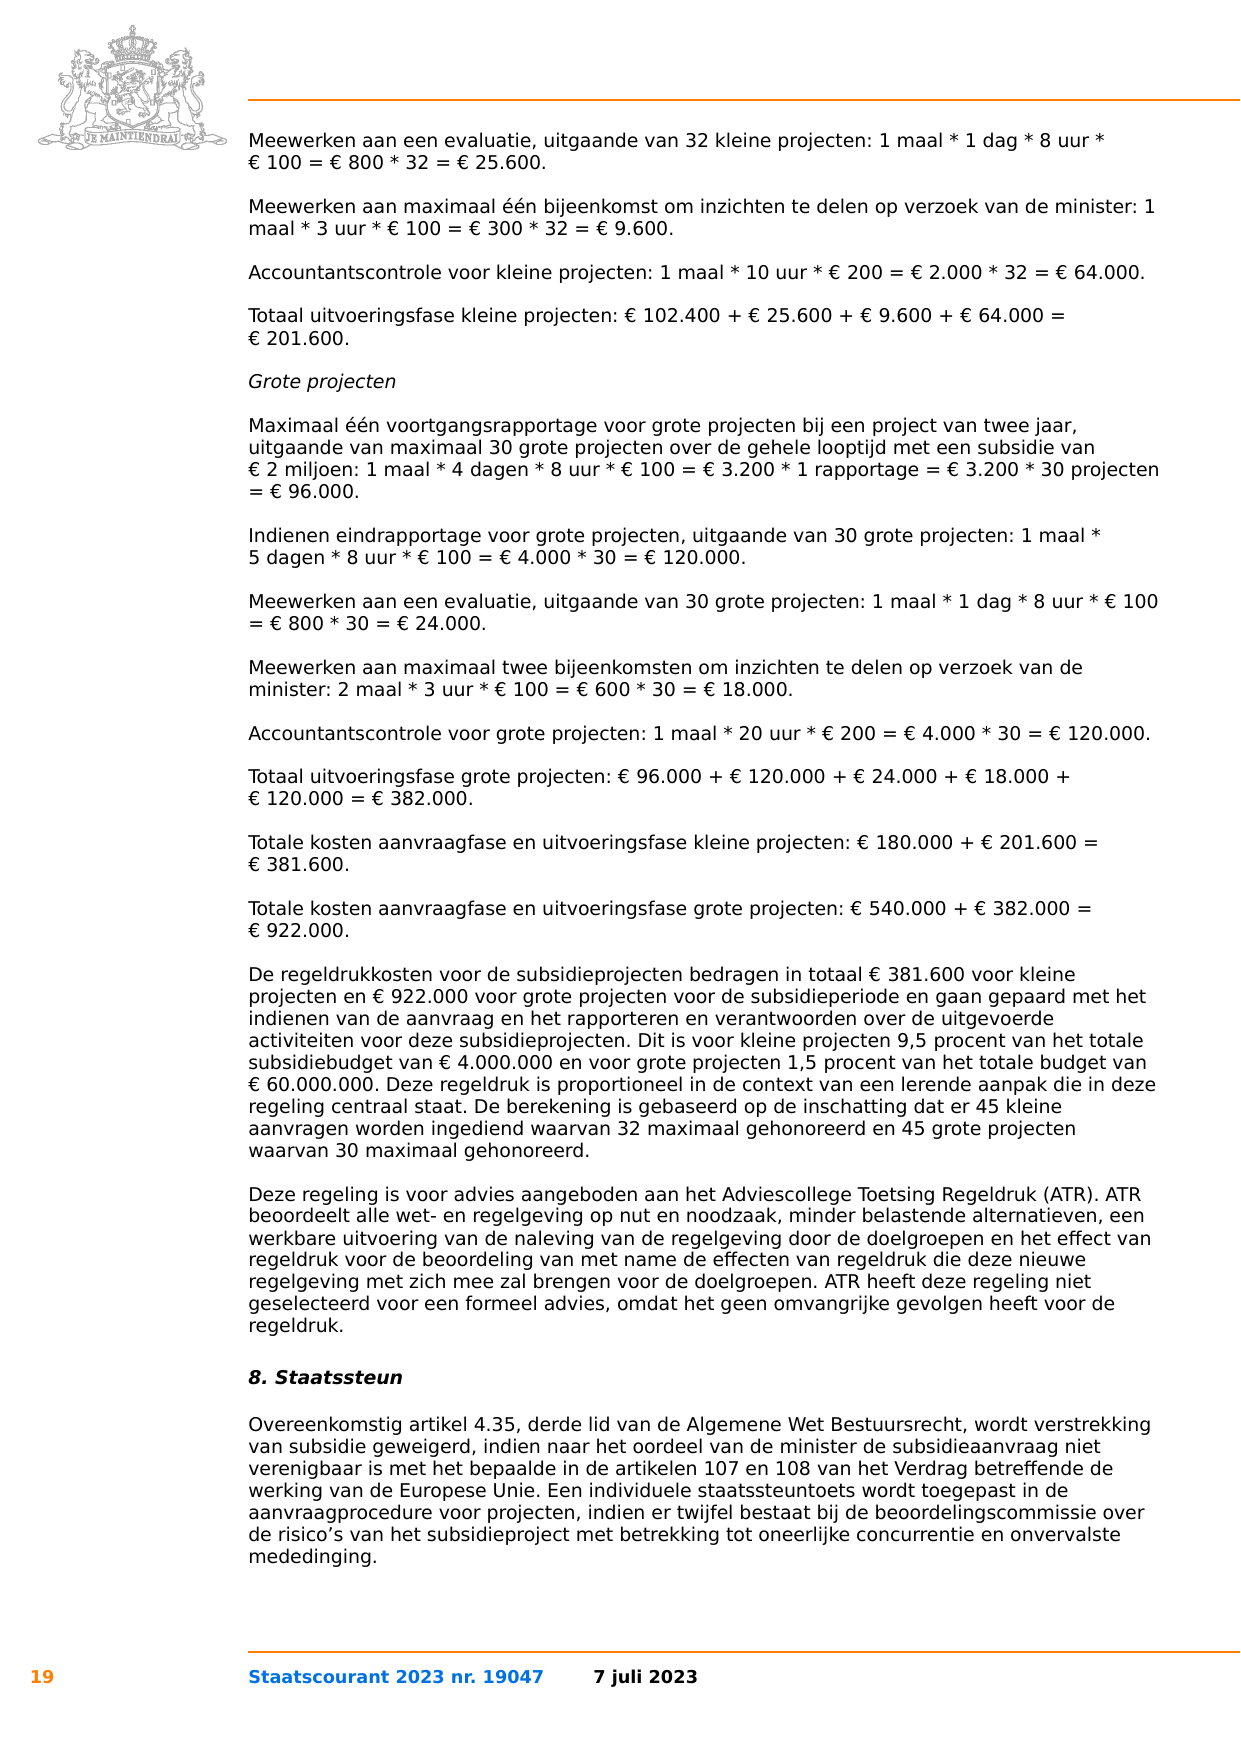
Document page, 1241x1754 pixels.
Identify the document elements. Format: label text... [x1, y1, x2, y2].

text Deze regeling is voor advies aangeboden aan het Adviescollege Toetsing Regeldruk (ATR). ATR [248, 1183, 1163, 1205]
text werkbare uitvoering van de naleving van de regelgeving door de doelgroepen en het effect van [248, 1227, 1163, 1249]
text Totale kosten aanvraagfase en uitvoeringsfase grote projecten: € 540.000 + € 382.000 = € 922.000. [248, 898, 1163, 942]
text Meewerken aan maximaal twee bijeenkomsten om inzichten te delen op verzoek van de minister: 2 maal * 3 uur * € 100 = € 600 * 30 = € 18.000. [248, 657, 1163, 701]
text Meewerken aan maximaal één bijeenkomst om inzichten te delen op verzoek van de minister: 1 maal * 3 uur * € 100 = € 300 * 32 = € 9.600. [248, 196, 1163, 240]
text Maximaal één voortgangsrapportage voor grote projecten bij een project van twee jaar, uitgaande van maximaal 30 grote projecten over de gehele looptijd met een subsidie van € 2 miljoen: 1 maal * 4 dagen * 8 uur * € 100 = € 3.200 * 1 rapportage = € 3.200 * 30 projecten = € 96.000. [248, 415, 1163, 503]
text De regeldrukkosten voor de subsidieprojecten bedragen in totaal € 381.600 voor kleine projecten en € 922.000 voor grote projecten voor de subsidieperiode en gaan gepaard met het indienen van de aanvraag en het rapporteren en verantwoorden over de uitgevoerde activiteiten voor deze subsidieprojecten. Dit is voor kleine projecten 9,5 procent van het totale subsidiebudget van € 4.000.000 en voor grote projecten 1,5 procent van het totale budget van € 60.000.000. Deze regeldruk is proportioneel in de context van een lerende aanpak die in deze regeling centraal staat. De berekening is gebaseerd op de inschatting dat er 45 kleine aanvragen worden ingediend waarvan 32 maximaal gehonoreerd en 45 grote projecten waarvan 30 maximaal gehonoreerd. [248, 964, 1163, 1162]
text Overeenkomstig artikel 4.35, derde lid van de Algemene Wet Bestuursrecht, wordt verstrekking van subsidie geweigerd, indien naar het oordeel van de minister de subsidieaanvraag niet verenigbaar is met het bepaalde in de artikelen 107 en 108 van het Verdrag betreffende de werking van de Europese Unie. Een individuele staatssteuntoets wordt toegepast in de aanvraagprocedure voor projecten, indien er twijfel bestaat bij de beoordelingscommissie over de risico’s van het subsidieproject met betrekking tot oneerlijke concurrentie en onvervalste mededinging. [248, 1414, 1163, 1568]
picture [38, 25, 227, 150]
text Accountantscontrole voor grote projecten: 1 maal * 20 uur * € 200 = € 4.000 * 30 = € 120.000. [248, 722, 1163, 744]
subtitle Grote projecten [248, 371, 1163, 393]
text Accountantscontrole voor kleine projecten: 1 maal * 10 uur * € 200 = € 2.000 * 32 = € 64.000. [248, 262, 1163, 283]
text regeldruk voor de beoordeling van met name de effecten van regeldruk die deze nieuwe regelgeving met zich mee zal brengen voor de doelgroepen. ATR heeft deze regeling niet geselecteerd voor een formeel advies, omdat het geen omvangrijke gevolgen heeft voor de regeldruk. [248, 1249, 1163, 1337]
text Indienen eindrapportage voor grote projecten, uitgaande van 30 grote projecten: 1 maal * 5 dagen * 8 uur * € 100 = € 4.000 * 30 = € 120.000. [248, 525, 1163, 569]
text Meewerken aan een evaluatie, uitgaande van 30 grote projecten: 1 maal * 1 dag * 8 uur * € 100 = € 800 * 30 = € 24.000. [248, 591, 1163, 635]
text Meewerken aan een evaluatie, uitgaande van 32 kleine projecten: 1 maal * 1 dag * 8 uur * € 100 = € 800 * 32 = € 25.600. [248, 130, 1163, 174]
text beoordeelt alle wet- en regelgeving op nut en noodzaak, minder belastende alternatieven, een [248, 1205, 1163, 1227]
text Totaal uitvoeringsfase grote projecten: € 96.000 + € 120.000 + € 24.000 + € 18.000 + € 120.000 = € 382.000. [248, 766, 1163, 810]
subtitle 8. Staatssteun [248, 1367, 1163, 1389]
text Totaal uitvoeringsfase kleine projecten: € 102.400 + € 25.600 + € 9.600 + € 64.000 = € 201.600. [248, 305, 1163, 349]
text Totale kosten aanvraagfase en uitvoeringsfase kleine projecten: € 180.000 + € 201.600 = € 381.600. [248, 832, 1163, 876]
